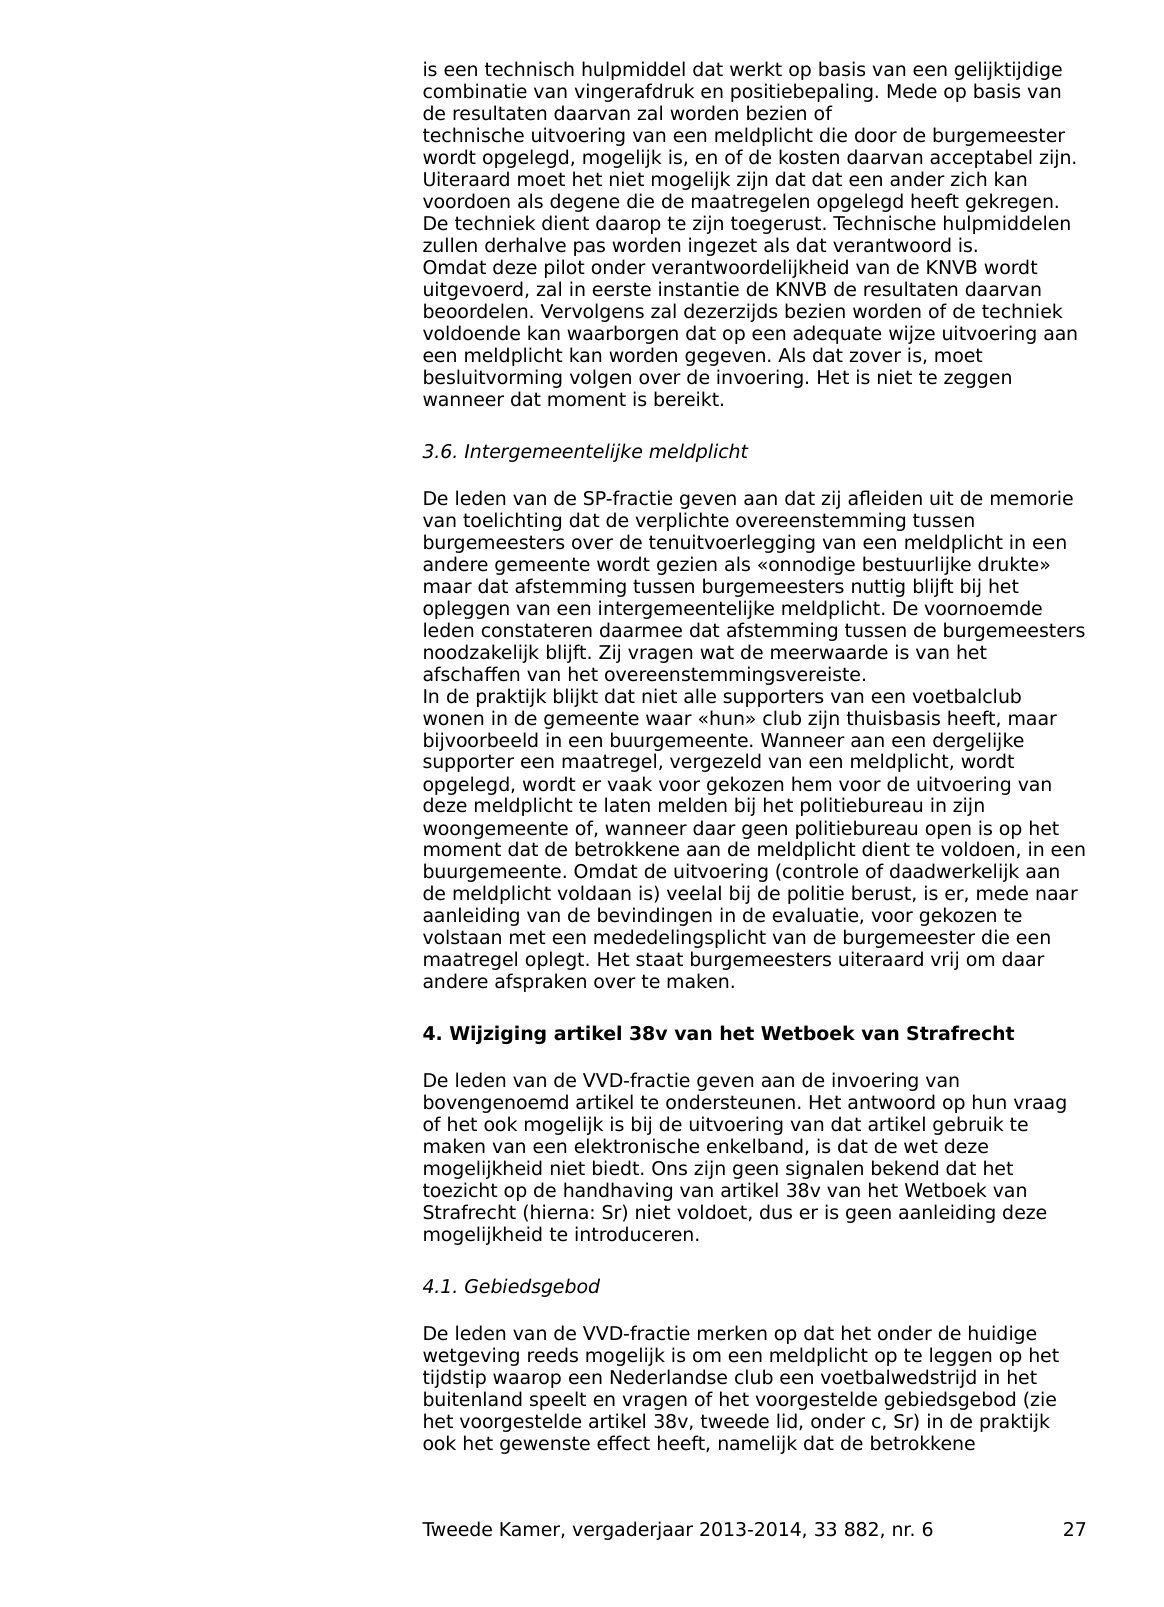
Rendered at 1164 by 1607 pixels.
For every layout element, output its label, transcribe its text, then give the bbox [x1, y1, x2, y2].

text technische uitvoering van een meldplicht die door de burgemeester wordt opgelegd, mogelijk is, en of de kosten daarvan acceptabel zijn. Uiteraard moet het niet mogelijk zijn dat dat een ander zich kan voordoen als degene die de maatregelen opgelegd heeft gekregen. De techniek dient daarop te zijn toegerust. Technische hulpmiddelen zullen derhalve pas worden ingezet als dat verantwoord is. [422, 125, 1087, 257]
subtitle 4.1. Gebiedsgebod [422, 1276, 1087, 1298]
text In de praktijk blijkt dat niet alle supporters van een voetbalclub wonen in de gemeente waar «hun» club zijn thuisbasis heeft, maar bijvoorbeeld in een buurgemeente. Wanneer aan een dergelijke supporter een maatregel, vergezeld van een meldplicht, wordt opgelegd, wordt er vaak voor gekozen hem voor de uitvoering van deze meldplicht te laten melden bij het politiebureau in zijn woongemeente of, wanneer daar geen politiebureau open is op het moment dat de betrokkene aan de meldplicht dient te voldoen, in een buurgemeente. Omdat de uitvoering (controle of daadwerkelijk aan de meldplicht voldaan is) veelal bij de politie berust, is er, mede naar aanleiding van de bevindingen in de evaluatie, voor gekozen te volstaan met een mededelingsplicht van de burgemeester die een maatregel oplegt. Het staat burgemeesters uiteraard vrij om daar andere afspraken over te maken. [422, 686, 1087, 993]
text De leden van de SP-fractie geven aan dat zij afleiden uit de memorie van toelichting dat de verplichte overeenstemming tussen burgemeesters over de tenuitvoerlegging van een meldplicht in een andere gemeente wordt gezien als «onnodige bestuurlijke drukte» maar dat afstemming tussen burgemeesters nuttig blijft bij het opleggen van een intergemeentelijke meldplicht. De voornoemde leden constateren daarmee dat afstemming tussen de burgemeesters noodzakelijk blijft. Zij vragen wat de meerwaarde is van het afschaffen van het overeenstemmingsvereiste. [422, 488, 1087, 686]
text De leden van de VVD-fractie geven aan de invoering van bovengenoemd artikel te ondersteunen. Het antwoord op hun vraag of het ook mogelijk is bij de uitvoering van dat artikel gebruik te maken van een elektronische enkelband, is dat de wet deze mogelijkheid niet biedt. Ons zijn geen signalen bekend dat het toezicht op de handhaving van artikel 38v van het Wetboek van Strafrecht (hierna: Sr) niet voldoet, dus er is geen aanleiding deze mogelijkheid te introduceren. [422, 1070, 1087, 1246]
text De leden van de VVD-fractie merken op dat het onder de huidige wetgeving reeds mogelijk is om een meldplicht op te leggen op het tijdstip waarop een Nederlandse club een voetbalwedstrijd in het buitenland speelt en vragen of het voorgestelde gebiedsgebod (zie het voorgestelde artikel 38v, tweede lid, onder c, Sr) in de praktijk ook het gewenste effect heeft, namelijk dat de betrokkene [422, 1323, 1087, 1455]
subtitle 4. Wijziging artikel 38v van het Wetboek van Strafrecht [422, 1023, 1087, 1045]
subtitle 3.6. Intergemeentelijke meldplicht [422, 441, 1087, 463]
text Omdat deze pilot onder verantwoordelijkheid van de KNVB wordt uitgevoerd, zal in eerste instantie de KNVB de resultaten daarvan beoordelen. Vervolgens zal dezerzijds bezien worden of de techniek voldoende kan waarborgen dat op een adequate wijze uitvoering aan een meldplicht kan worden gegeven. Als dat zover is, moet besluitvorming volgen over de invoering. Het is niet te zeggen wanneer dat moment is bereikt. [422, 257, 1087, 411]
text is een technisch hulpmiddel dat werkt op basis van een gelijktijdige combinatie van vingerafdruk en positiebepaling. Mede op basis van de resultaten daarvan zal worden bezien of [422, 59, 1087, 125]
